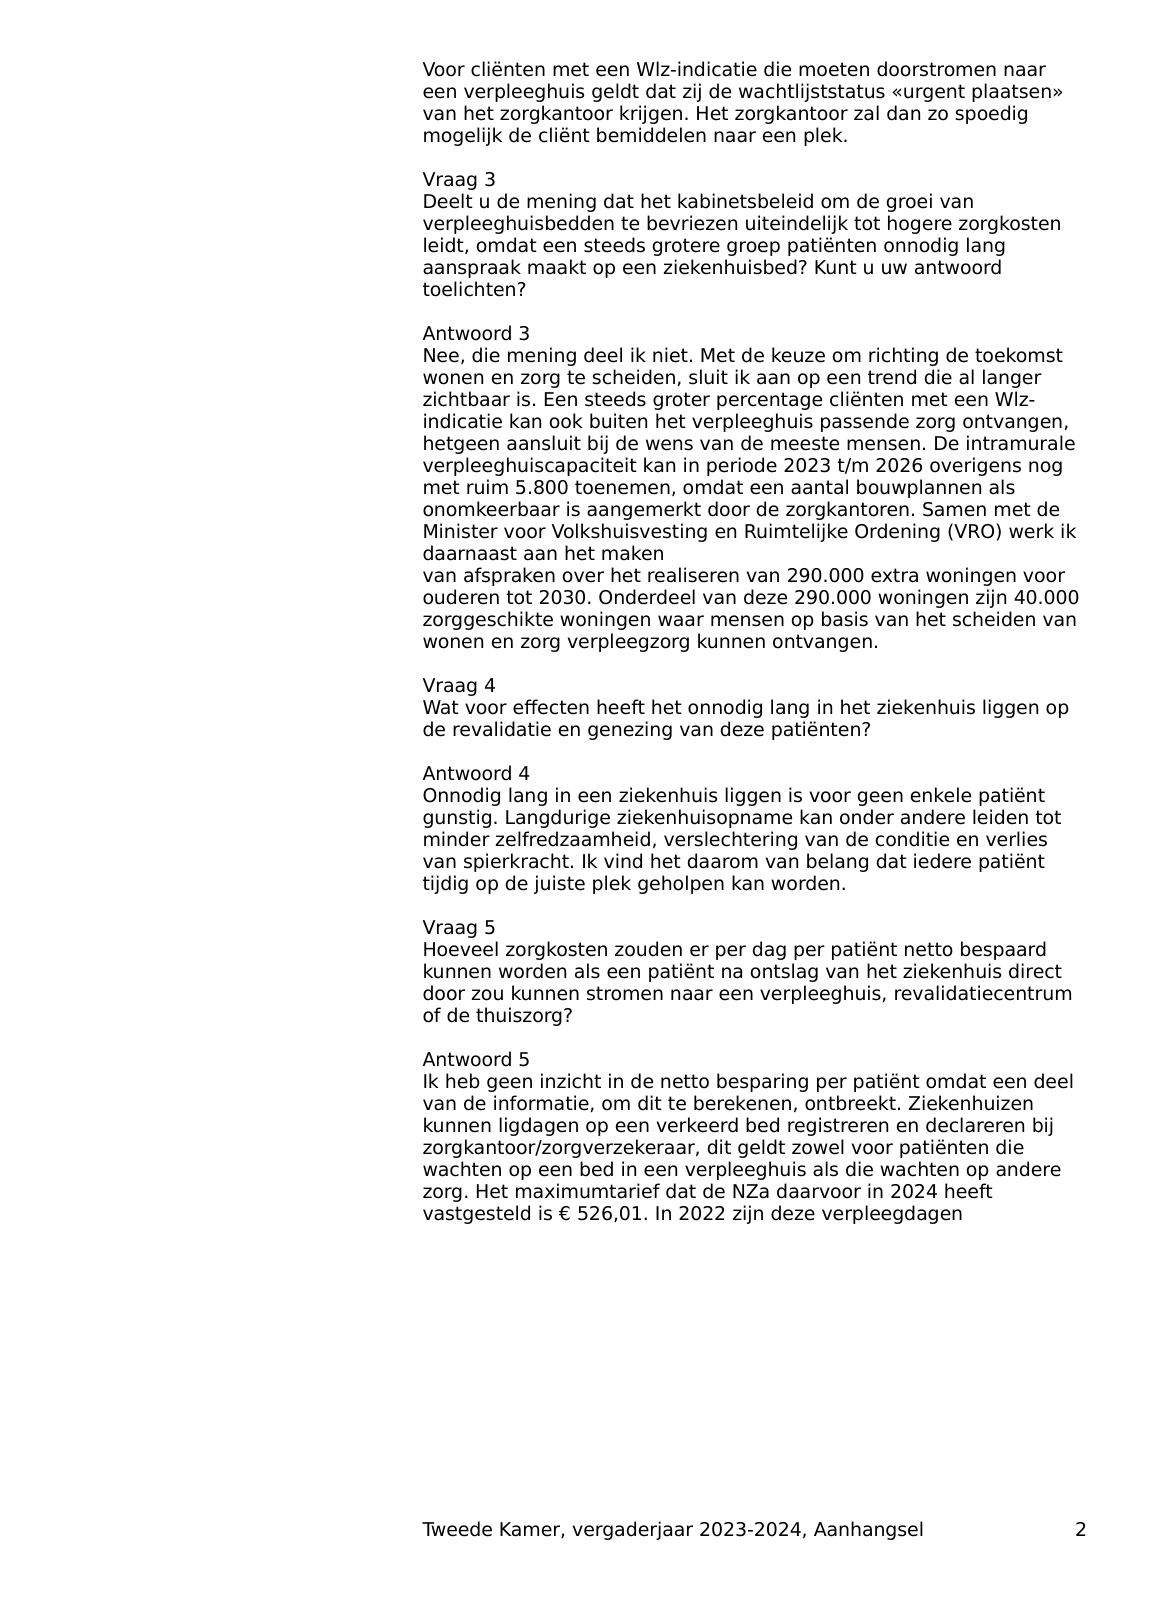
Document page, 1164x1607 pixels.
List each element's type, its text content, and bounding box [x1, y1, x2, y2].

text van afspraken over het realiseren van 290.000 extra woningen voor ouderen tot 2030. Onderdeel van deze 290.000 woningen zijn 40.000 zorggeschikte woningen waar mensen op basis van het scheiden van wonen en zorg verpleegzorg kunnen ontvangen. [422, 565, 1087, 653]
text Antwoord 3 [422, 323, 1087, 345]
text Vraag 3 [422, 169, 1087, 191]
text Wat voor effecten heeft het onnodig lang in het ziekenhuis liggen op de revalidatie en genezing van deze patiënten? [422, 697, 1087, 741]
text Nee, die mening deel ik niet. Met de keuze om richting de toekomst wonen en zorg te scheiden, sluit ik aan op een trend die al langer zichtbaar is. Een steeds groter percentage cliënten met een Wlz-indicatie kan ook buiten het verpleeghuis passende zorg ontvangen, hetgeen aansluit bij de wens van de meeste mensen. De intramurale verpleeghuiscapaciteit kan in periode 2023 t/m 2026 overigens nog met ruim 5.800 toenemen, omdat een aantal bouwplannen als onomkeerbaar is aangemerkt door de zorgkantoren. Samen met de Minister voor Volkshuisvesting en Ruimtelijke Ordening (VRO) werk ik daarnaast aan het maken [422, 345, 1087, 565]
text Voor cliënten met een Wlz-indicatie die moeten doorstromen naar een verpleeghuis geldt dat zij de wachtlijststatus «urgent plaatsen» van het zorgkantoor krijgen. Het zorgkantoor zal dan zo spoedig mogelijk de cliënt bemiddelen naar een plek. [422, 59, 1087, 147]
text Vraag 4 [422, 675, 1087, 697]
text Ik heb geen inzicht in de netto besparing per patiënt omdat een deel van de informatie, om dit te berekenen, ontbreekt. Ziekenhuizen kunnen ligdagen op een verkeerd bed registreren en declareren bij zorgkantoor/zorgverzekeraar, dit geldt zowel voor patiënten die wachten op een bed in een verpleeghuis als die wachten op andere zorg. Het maximumtarief dat de NZa daarvoor in 2024 heeft vastgesteld is € 526,01. In 2022 zijn deze verpleegdagen [422, 1071, 1087, 1225]
text Hoeveel zorgkosten zouden er per dag per patiënt netto bespaard kunnen worden als een patiënt na ontslag van het ziekenhuis direct door zou kunnen stromen naar een verpleeghuis, revalidatiecentrum of de thuiszorg? [422, 939, 1087, 1027]
text Antwoord 5 [422, 1049, 1087, 1071]
text Antwoord 4 [422, 763, 1087, 785]
text Onnodig lang in een ziekenhuis liggen is voor geen enkele patiënt gunstig. Langdurige ziekenhuisopname kan onder andere leiden tot minder zelfredzaamheid, verslechtering van de conditie en verlies van spierkracht. Ik vind het daarom van belang dat iedere patiënt tijdig op de juiste plek geholpen kan worden. [422, 785, 1087, 895]
text Vraag 5 [422, 917, 1087, 939]
text Deelt u de mening dat het kabinetsbeleid om de groei van verpleeghuisbedden te bevriezen uiteindelijk tot hogere zorgkosten leidt, omdat een steeds grotere groep patiënten onnodig lang aanspraak maakt op een ziekenhuisbed? Kunt u uw antwoord toelichten? [422, 191, 1087, 301]
